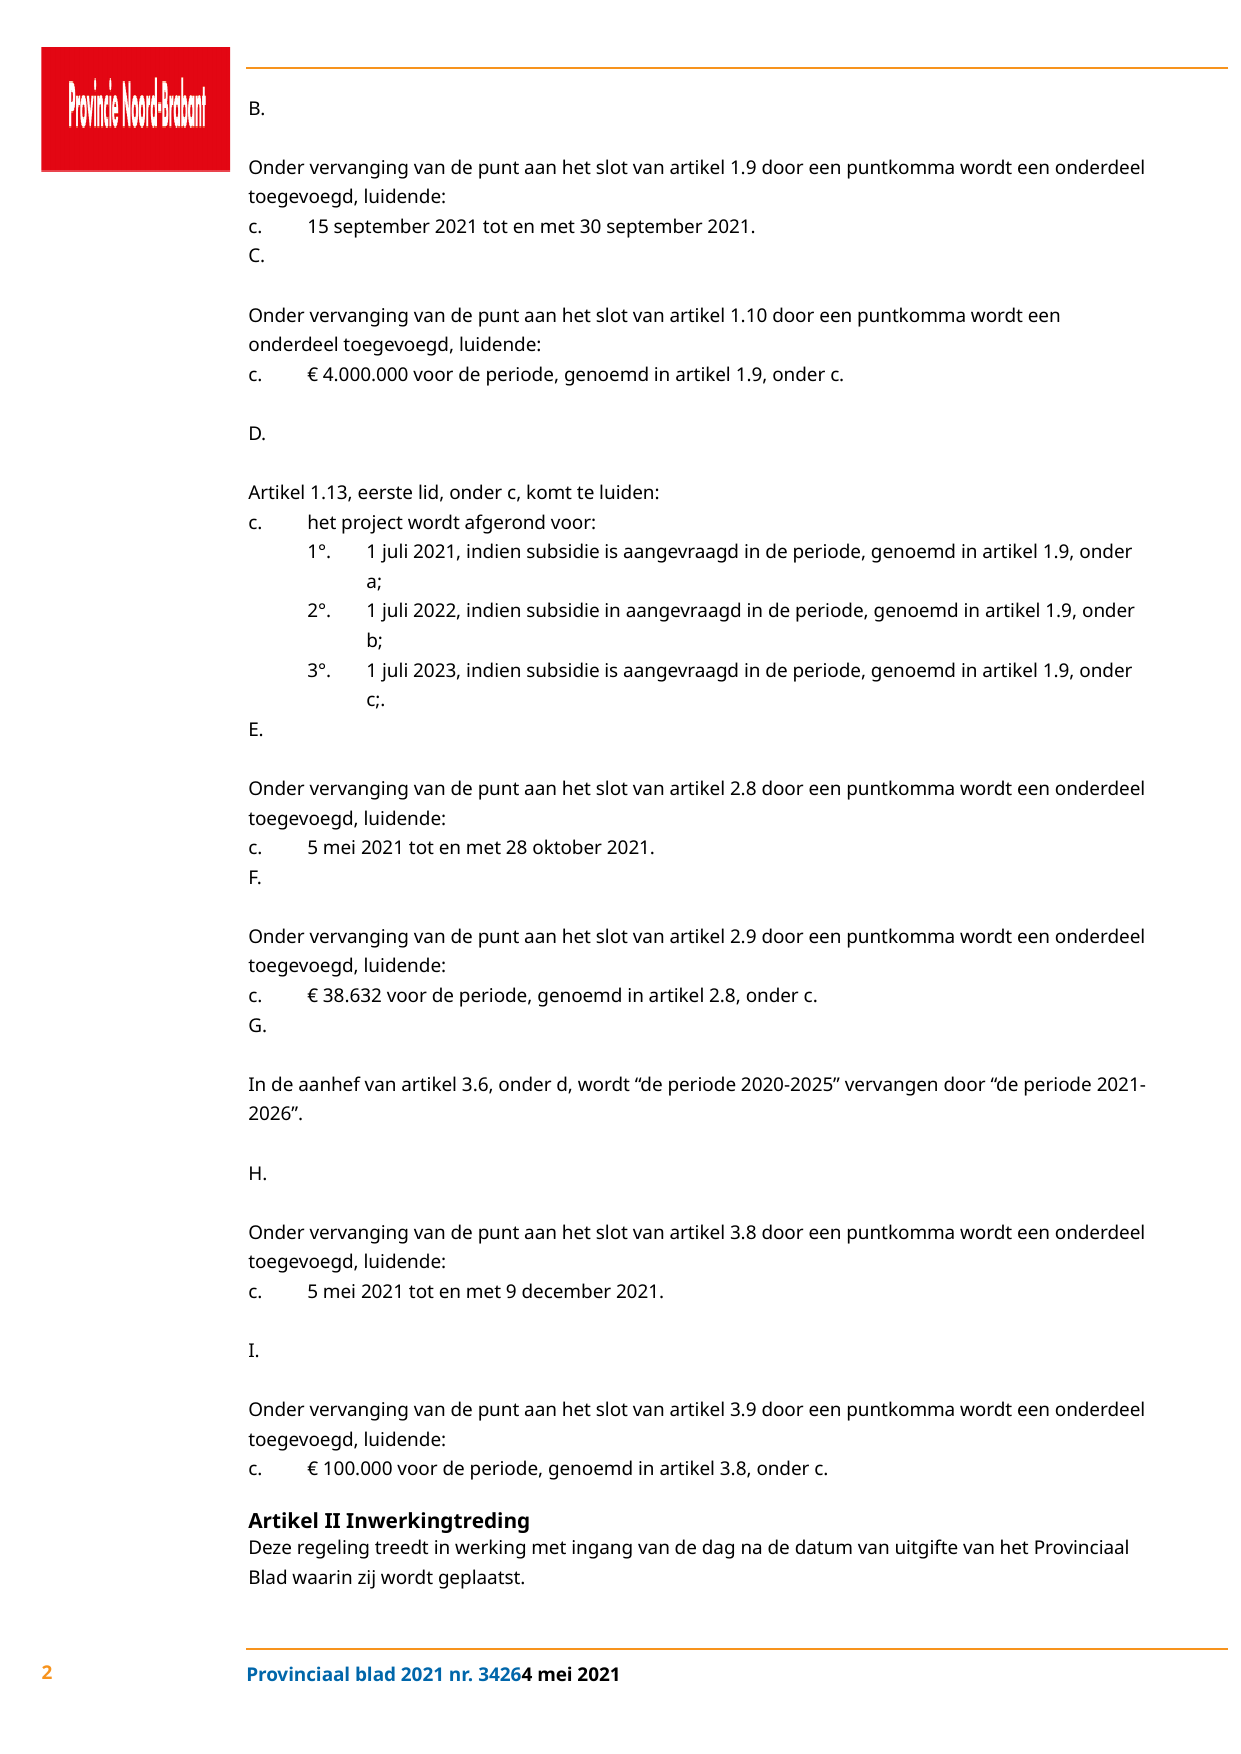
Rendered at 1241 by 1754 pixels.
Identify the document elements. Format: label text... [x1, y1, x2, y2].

list € 38.632 voor de periode, genoemd in artikel 2.8, onder c. [248, 982, 1152, 1008]
list 1 juli 2023, indien subsidie is aangevraagd in de periode, genoemd in artikel 1.9, onder c;. [307, 657, 1152, 712]
text B. [248, 95, 1152, 121]
text D. [248, 420, 1152, 446]
text In de aanhef van artikel 3.6, onder d, wordt “de periode 2020-2025” vervangen door “de periode 2021-2026”. [248, 1071, 1152, 1126]
list € 100.000 voor de periode, genoemd in artikel 3.8, onder c. [248, 1456, 1152, 1481]
text F. [248, 864, 1152, 890]
list 5 mei 2021 tot en met 28 oktober 2021. [248, 834, 1152, 860]
text Onder vervanging van de punt aan het slot van artikel 2.9 door een puntkomma wordt een onderdeel toegevoegd, luidende: [248, 923, 1152, 978]
text E. [248, 716, 1152, 742]
text Onder vervanging van de punt aan het slot van artikel 3.9 door een puntkomma wordt een onderdeel toegevoegd, luidende: [248, 1396, 1152, 1452]
text I. [248, 1337, 1152, 1363]
text Deze regeling treedt in werking met ingang van de dag na de datum van uitgifte van het Provinciaal Blad waarin zij wordt geplaatst. [248, 1534, 1152, 1590]
list 1 juli 2021, indien subsidie is aangevraagd in de periode, genoemd in artikel 1.9, onder a; [307, 538, 1152, 594]
list € 4.000.000 voor de periode, genoemd in artikel 1.9, onder c. [248, 361, 1152, 387]
list 1 juli 2022, indien subsidie in aangevraagd in de periode, genoemd in artikel 1.9, onder b; [307, 598, 1152, 653]
picture [41, 47, 231, 172]
text Onder vervanging van de punt aan het slot van artikel 1.10 door een puntkomma wordt een onderdeel toegevoegd, luidende: [248, 302, 1152, 357]
text C. [248, 243, 1152, 268]
list het project wordt afgerond voor: [248, 509, 1152, 535]
list 5 mei 2021 tot en met 9 december 2021. [248, 1278, 1152, 1304]
text Onder vervanging van de punt aan het slot van artikel 3.8 door een puntkomma wordt een onderdeel toegevoegd, luidende: [248, 1219, 1152, 1274]
text Onder vervanging van de punt aan het slot van artikel 2.8 door een puntkomma wordt een onderdeel toegevoegd, luidende: [248, 775, 1152, 831]
text G. [248, 1012, 1152, 1038]
list 15 september 2021 tot en met 30 september 2021. [248, 213, 1152, 239]
text Artikel II Inwerkingtreding [248, 1506, 1152, 1534]
text Onder vervanging van de punt aan het slot van artikel 1.9 door een puntkomma wordt een onderdeel toegevoegd, luidende: [248, 154, 1152, 209]
text H. [248, 1160, 1152, 1186]
text Artikel 1.13, eerste lid, onder c, komt te luiden: [248, 479, 1152, 505]
